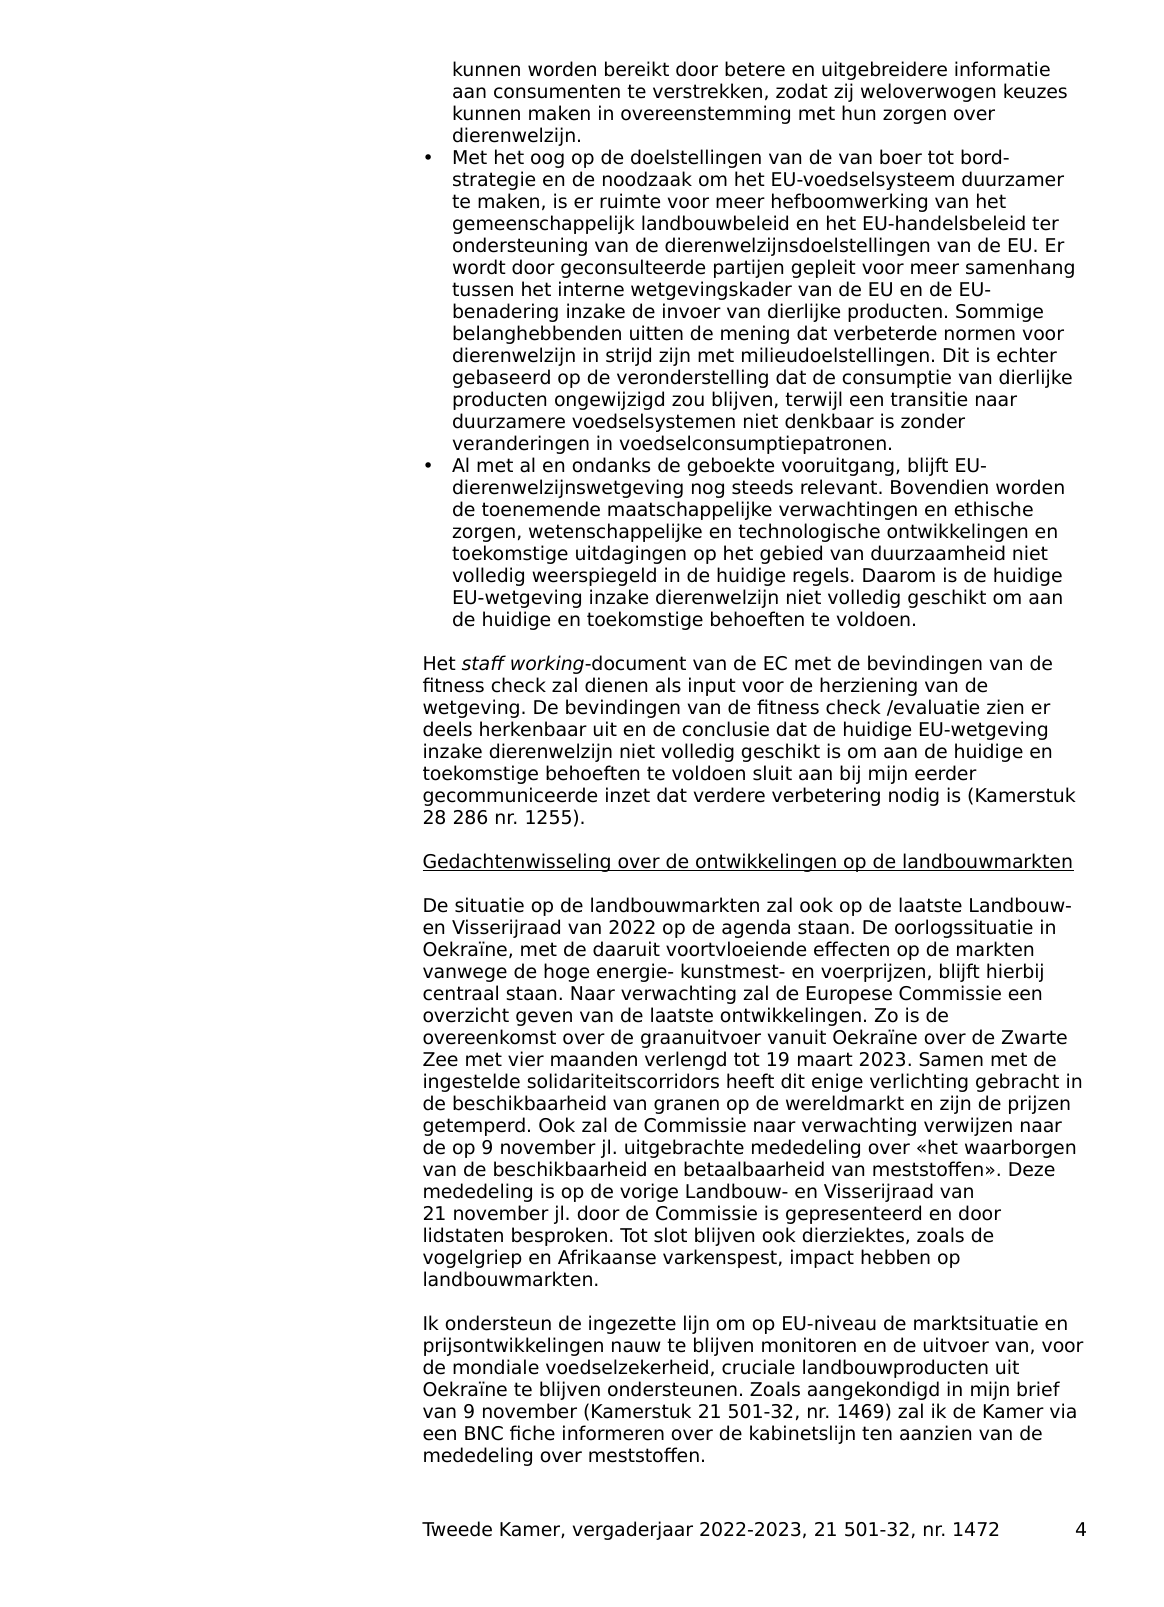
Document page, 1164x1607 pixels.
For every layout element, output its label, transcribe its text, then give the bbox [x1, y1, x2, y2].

text Ik ondersteun de ingezette lijn om op EU-niveau de marktsituatie en prijsontwikkelingen nauw te blijven monitoren en de uitvoer van, voor de mondiale voedselzekerheid, cruciale landbouwproducten uit Oekraïne te blijven ondersteunen. Zoals aangekondigd in mijn brief van 9 november (Kamerstuk 21 501-32, nr. 1469) zal ik de Kamer via een BNC fiche informeren over de kabinetslijn ten aanzien van de mededeling over meststoffen. [422, 1313, 1087, 1467]
text kunnen worden bereikt door betere en uitgebreidere informatie aan consumenten te verstrekken, zodat zij weloverwogen keuzes kunnen maken in overeenstemming met hun zorgen over dierenwelzijn. [422, 59, 1087, 147]
subtitle Gedachtenwisseling over de ontwikkelingen op de landbouwmarkten [422, 851, 1087, 873]
text • Al met al en ondanks de geboekte vooruitgang, blijft EU-dierenwelzijnswetgeving nog steeds relevant. Bovendien worden de toenemende maatschappelijke verwachtingen en ethische zorgen, wetenschappelijke en technologische ontwikkelingen en toekomstige uitdagingen op het gebied van duurzaamheid niet volledig weerspiegeld in de huidige regels. Daarom is de huidige EU-wetgeving inzake dierenwelzijn niet volledig geschikt om aan de huidige en toekomstige behoeften te voldoen. [422, 455, 1087, 631]
text Het staff working-document van de EC met de bevindingen van de fitness check zal dienen als input voor de herziening van de wetgeving. De bevindingen van de fitness check /evaluatie zien er deels herkenbaar uit en de conclusie dat de huidige EU-wetgeving inzake dierenwelzijn niet volledig geschikt is om aan de huidige en toekomstige behoeften te voldoen sluit aan bij mijn eerder gecommuniceerde inzet dat verdere verbetering nodig is (Kamerstuk 28 286 nr. 1255). [422, 653, 1087, 828]
text • Met het oog op de doelstellingen van de van boer tot bord-strategie en de noodzaak om het EU-voedselsysteem duurzamer te maken, is er ruimte voor meer hefboomwerking van het gemeenschappelijk landbouwbeleid en het EU-handelsbeleid ter ondersteuning van de dierenwelzijnsdoelstellingen van de EU. Er wordt door geconsulteerde partijen gepleit voor meer samenhang tussen het interne wetgevingskader van de EU en de EU-benadering inzake de invoer van dierlijke producten. Sommige belanghebbenden uitten de mening dat verbeterde normen voor dierenwelzijn in strijd zijn met milieudoelstellingen. Dit is echter gebaseerd op de veronderstelling dat de consumptie van dierlijke producten ongewijzigd zou blijven, terwijl een transitie naar duurzamere voedselsystemen niet denkbaar is zonder veranderingen in voedselconsumptiepatronen. [422, 147, 1087, 455]
text De situatie op de landbouwmarkten zal ook op de laatste Landbouw- en Visserijraad van 2022 op de agenda staan. De oorlogssituatie in Oekraïne, met de daaruit voortvloeiende effecten op de markten vanwege de hoge energie- kunstmest- en voerprijzen, blijft hierbij centraal staan. Naar verwachting zal de Europese Commissie een overzicht geven van de laatste ontwikkelingen. Zo is de overeenkomst over de graanuitvoer vanuit Oekraïne over de Zwarte Zee met vier maanden verlengd tot 19 maart 2023. Samen met de ingestelde solidariteitscorridors heeft dit enige verlichting gebracht in de beschikbaarheid van granen op de wereldmarkt en zijn de prijzen getemperd. Ook zal de Commissie naar verwachting verwijzen naar de op 9 november jl. uitgebrachte mededeling over «het waarborgen van de beschikbaarheid en betaalbaarheid van meststoffen». Deze mededeling is op de vorige Landbouw- en Visserijraad van 21 november jl. door de Commissie is gepresenteerd en door lidstaten besproken. Tot slot blijven ook dierziektes, zoals de vogelgriep en Afrikaanse varkenspest, impact hebben op landbouwmarkten. [422, 895, 1087, 1291]
